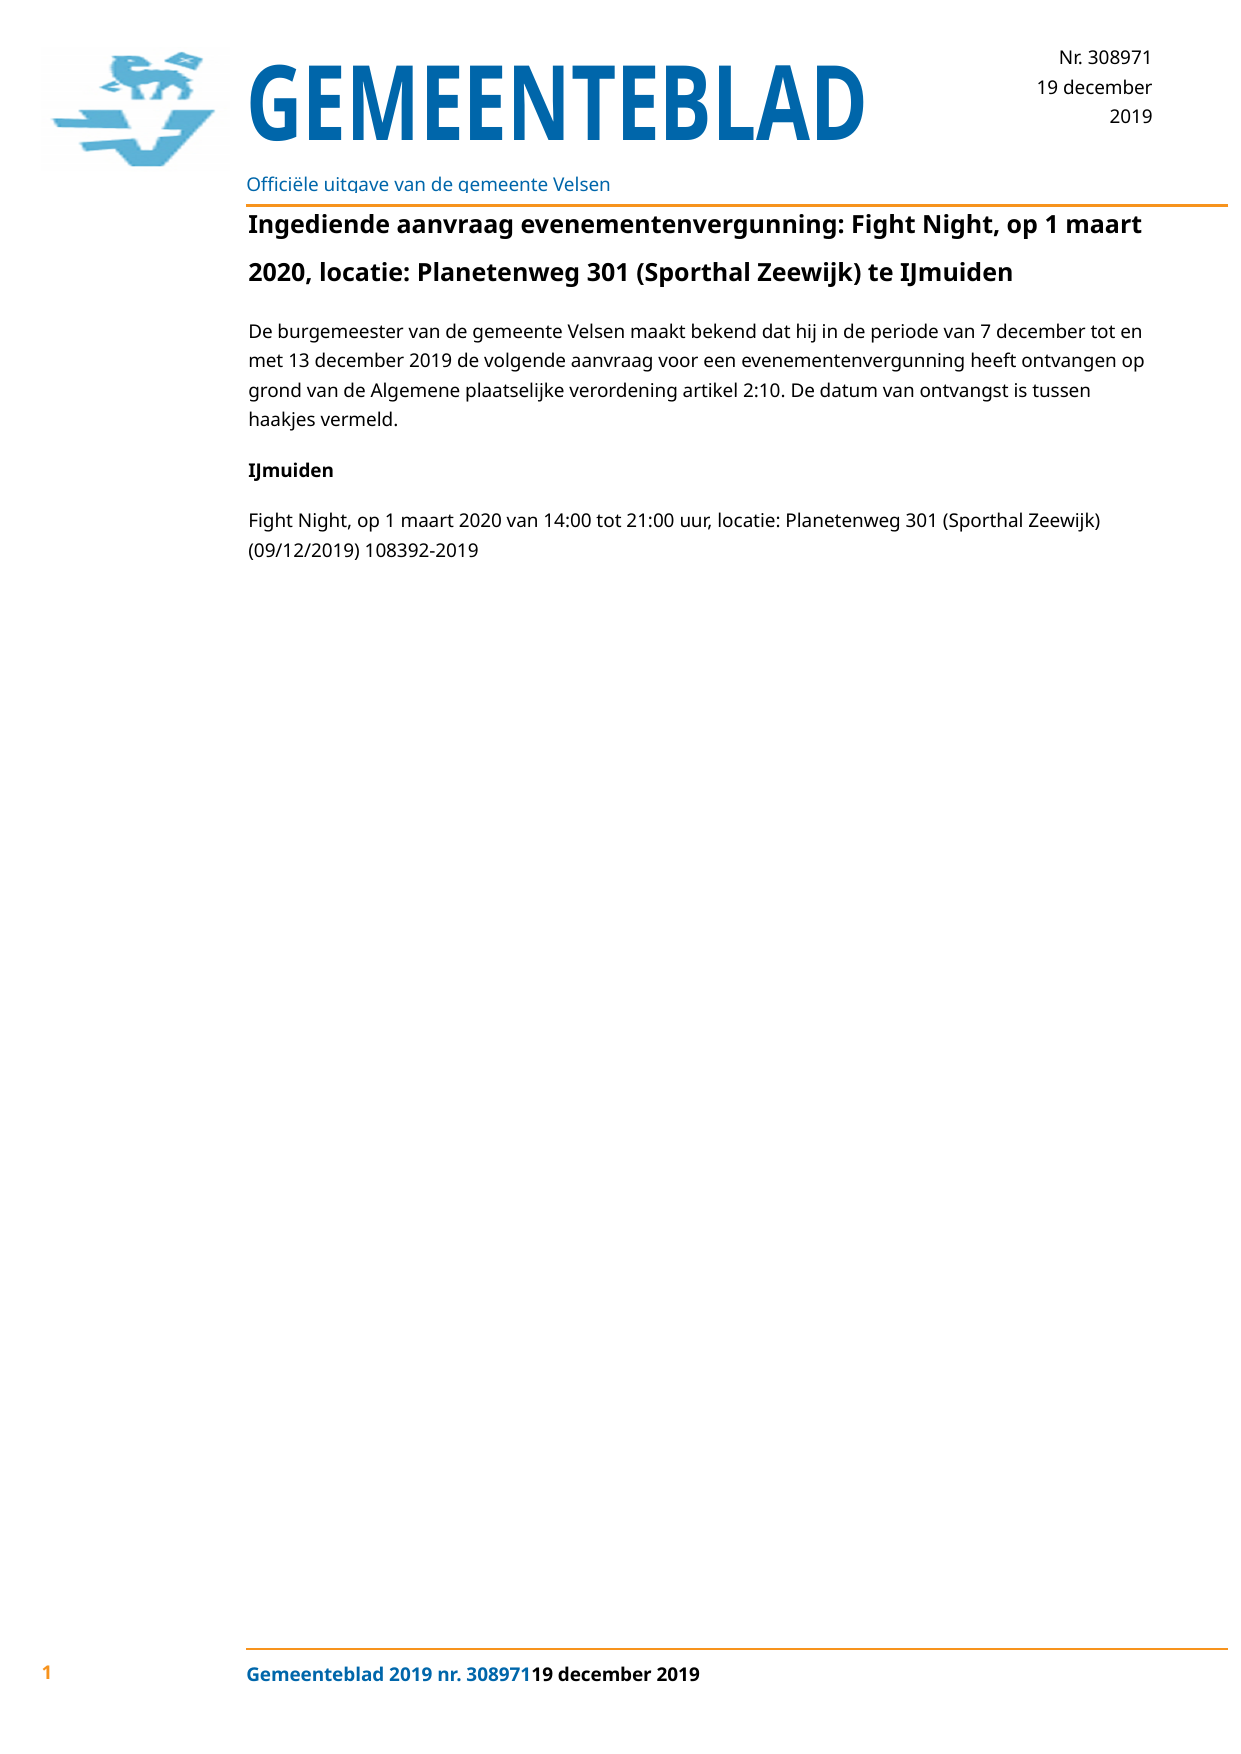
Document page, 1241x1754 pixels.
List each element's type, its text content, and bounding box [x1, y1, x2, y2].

picture [41, 47, 231, 172]
text De burgemeester van de gemeente Velsen maakt bekend dat hij in de periode van 7 december tot en met 13 december 2019 de volgende aanvraag voor een evenementenvergunning heeft ontvangen op grond van de Algemene plaatselijke verordening artikel 2:10. De datum van ontvangst is tussen haakjes vermeld. [248, 318, 1152, 432]
text Fight Night, op 1 maart 2020 van 14:00 tot 21:00 uur, locatie: Planetenweg 301 (Sporthal Zeewijk) (09/12/2019) 108392-2019 [248, 507, 1152, 563]
text Ingediende aanvraag evenementenvergunning: Fight Night, op 1 maart 2020, locatie: Planetenweg 301 (Sporthal Zeewijk) te IJmuiden [248, 207, 1152, 288]
text IJmuiden [248, 457, 1152, 483]
